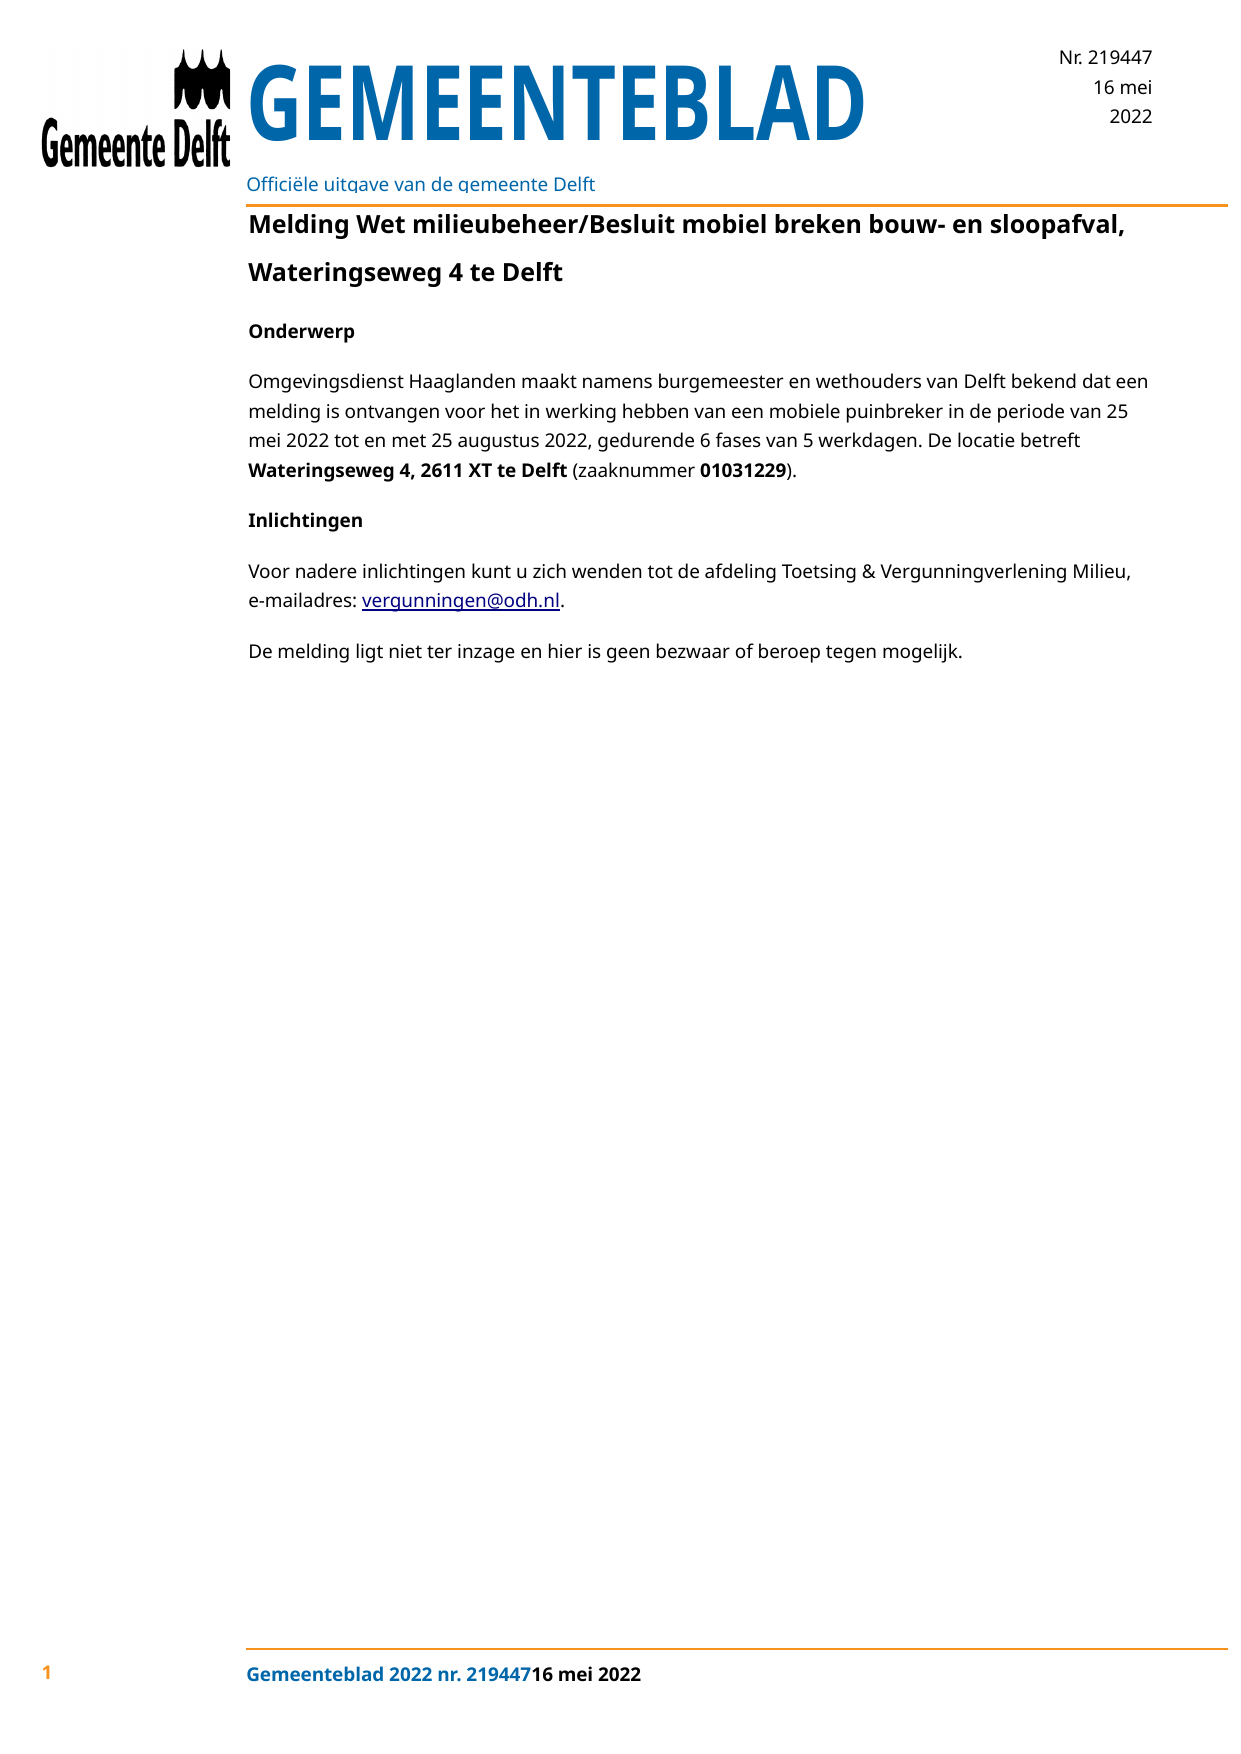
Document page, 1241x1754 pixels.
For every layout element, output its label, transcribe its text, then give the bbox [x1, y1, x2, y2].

text Inlichtingen [248, 507, 1152, 533]
text De melding ligt niet ter inzage en hier is geen bezwaar of beroep tegen mogelijk. [248, 638, 1152, 664]
text Melding Wet milieubeheer/Besluit mobiel breken bouw- en sloopafval, Wateringseweg 4 te Delft [248, 207, 1152, 288]
text Onderwerp [248, 318, 1152, 344]
text Voor nadere inlichtingen kunt u zich wenden tot de afdeling Toetsing & Vergunningverlening Milieu, e-mailadres: vergunningen@odh.nl. [248, 558, 1152, 613]
picture [41, 47, 231, 172]
text Omgevingsdienst Haaglanden maakt namens burgemeester en wethouders van Delft bekend dat een melding is ontvangen voor het in werking hebben van een mobiele puinbreker in de periode van 25 mei 2022 tot en met 25 augustus 2022, gedurende 6 fases van 5 werkdagen. De locatie betreft Wateringseweg 4, 2611 XT te Delft (zaaknummer 01031229). [248, 368, 1152, 483]
